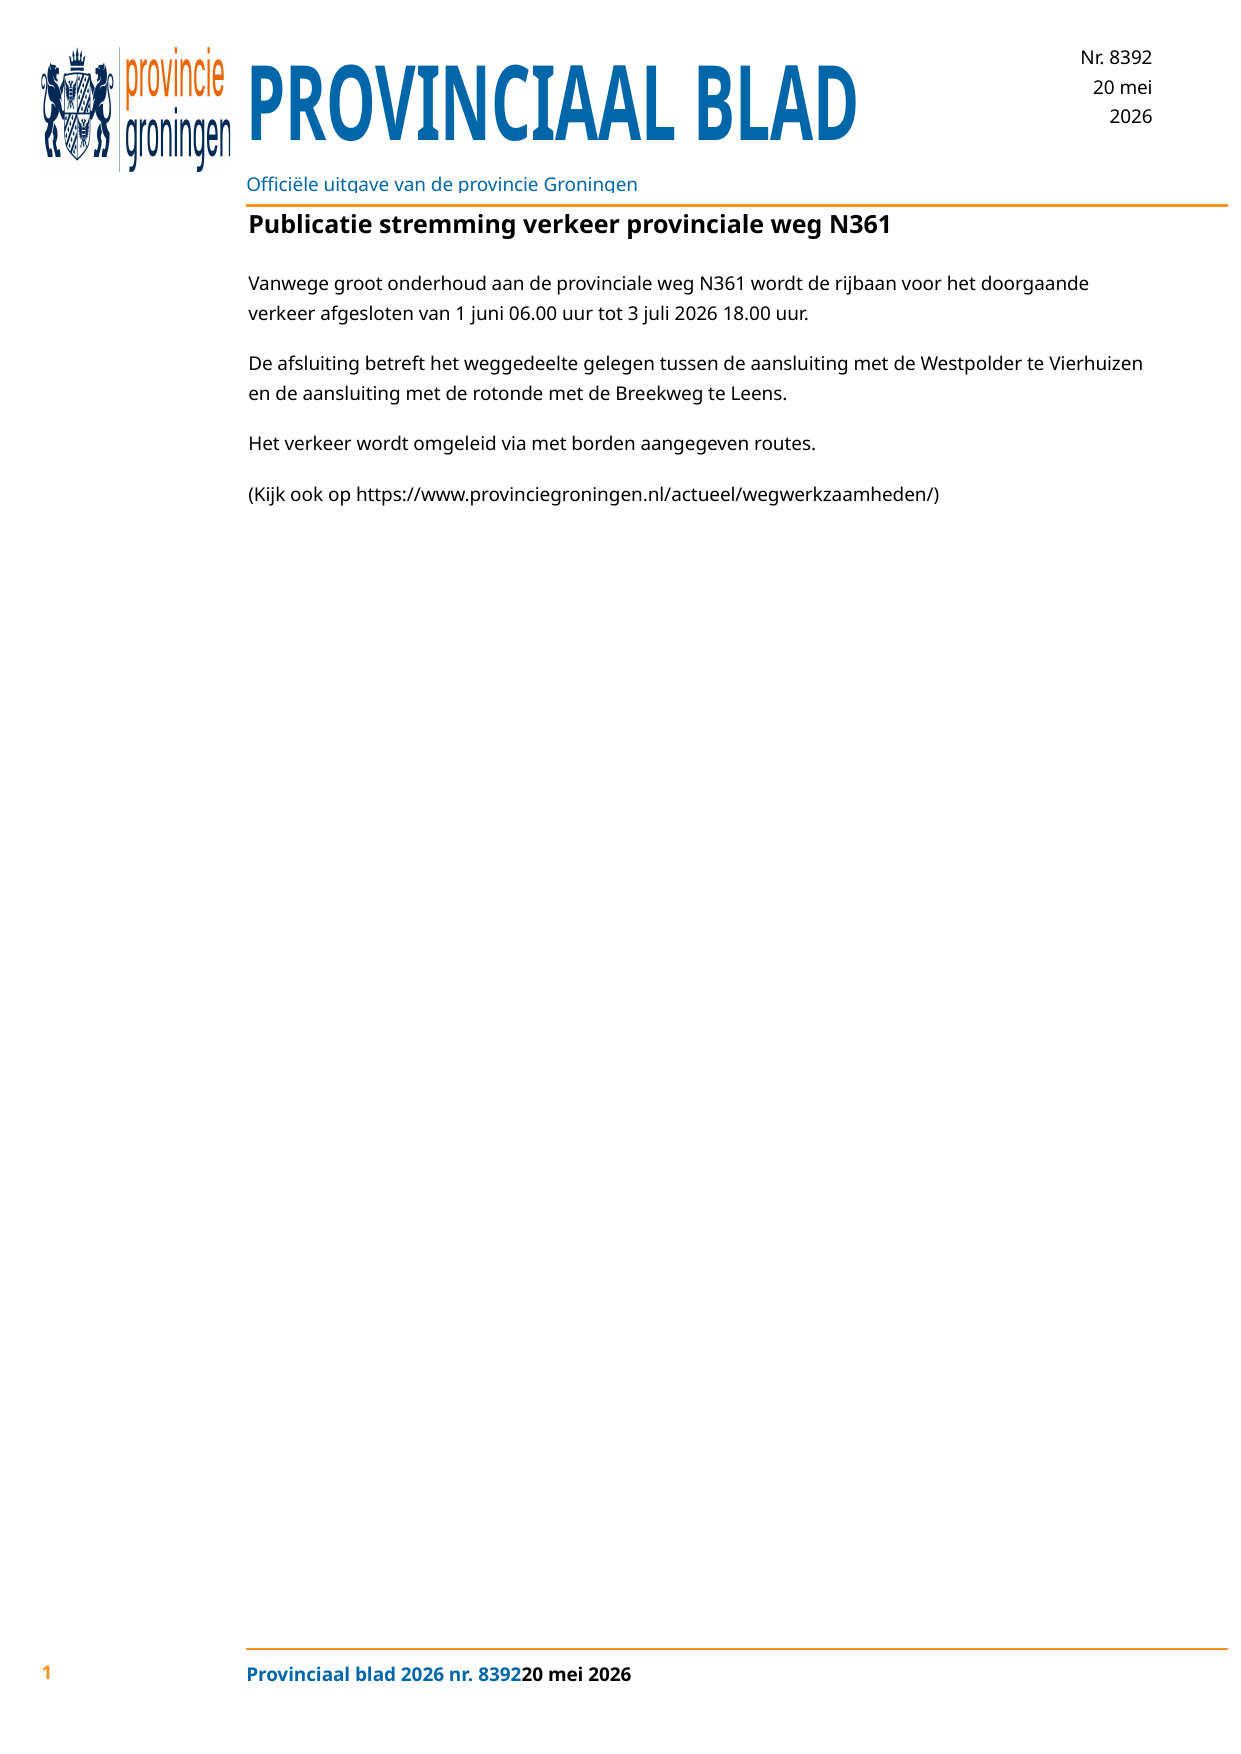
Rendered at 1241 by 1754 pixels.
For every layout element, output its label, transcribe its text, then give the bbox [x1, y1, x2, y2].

text Het verkeer wordt omgeleid via met borden aangegeven routes. [248, 430, 1152, 456]
text Publicatie stremming verkeer provinciale weg N361 [248, 207, 1152, 241]
picture [41, 47, 231, 172]
text (Kijk ook op https://www.provinciegroningen.nl/actueel/wegwerkzaamheden/) [248, 481, 1152, 506]
text De afsluiting betreft het weggedeelte gelegen tussen de aansluiting met de Westpolder te Vierhuizen en de aansluiting met de rotonde met de Breekweg te Leens. [248, 350, 1152, 406]
text Vanwege groot onderhoud aan de provinciale weg N361 wordt de rijbaan voor het doorgaande verkeer afgesloten van 1 juni 06.00 uur tot 3 juli 2026 18.00 uur. [248, 270, 1152, 326]
